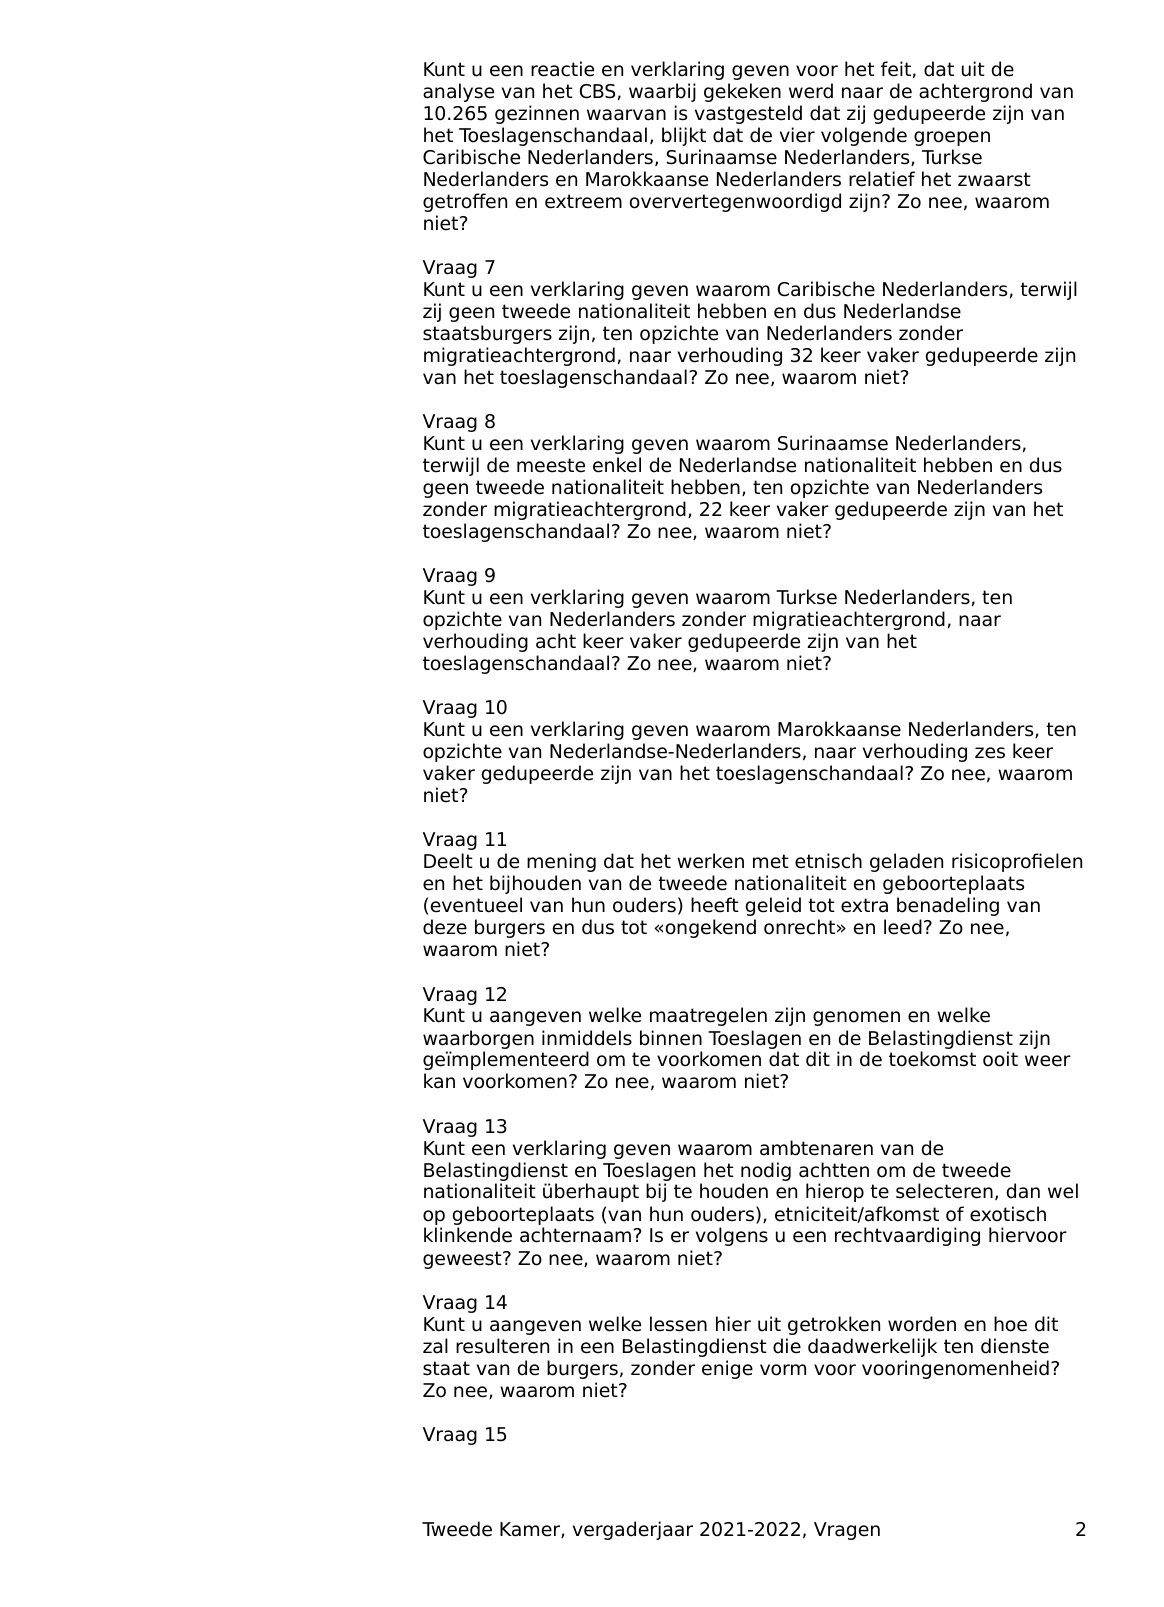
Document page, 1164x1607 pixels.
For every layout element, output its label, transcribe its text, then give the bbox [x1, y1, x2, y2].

text Vraag 10 [422, 697, 1087, 719]
text Kunt u een verklaring geven waarom Marokkaanse Nederlanders, ten opzichte van Nederlandse-Nederlanders, naar verhouding zes keer vaker gedupeerde zijn van het toeslagenschandaal? Zo nee, waarom niet? [422, 719, 1087, 807]
text Kunt u aangeven welke maatregelen zijn genomen en welke waarborgen inmiddels binnen Toeslagen en de Belastingdienst zijn geïmplementeerd om te voorkomen dat dit in de toekomst ooit weer kan voorkomen? Zo nee, waarom niet? [422, 1005, 1087, 1093]
text Kunt u een reactie en verklaring geven voor het feit, dat uit de analyse van het CBS, waarbij gekeken werd naar de achtergrond van 10.265 gezinnen waarvan is vastgesteld dat zij gedupeerde zijn van het Toeslagenschandaal, blijkt dat de vier volgende groepen Caribische Nederlanders, Surinaamse Nederlanders, Turkse Nederlanders en Marokkaanse Nederlanders relatief het zwaarst getroffen en extreem oververtegenwoordigd zijn? Zo nee, waarom niet? [422, 59, 1087, 235]
text Vraag 11 [422, 829, 1087, 851]
text Kunt u aangeven welke lessen hier uit getrokken worden en hoe dit zal resulteren in een Belastingdienst die daadwerkelijk ten dienste staat van de burgers, zonder enige vorm voor vooringenomenheid? Zo nee, waarom niet? [422, 1313, 1087, 1401]
text Vraag 8 [422, 411, 1087, 433]
text Kunt u een verklaring geven waarom Caribische Nederlanders, terwijl zij geen tweede nationaliteit hebben en dus Nederlandse staatsburgers zijn, ten opzichte van Nederlanders zonder migratieachtergrond, naar verhouding 32 keer vaker gedupeerde zijn van het toeslagenschandaal? Zo nee, waarom niet? [422, 279, 1087, 389]
text Vraag 15 [422, 1424, 1087, 1446]
text Deelt u de mening dat het werken met etnisch geladen risicoprofielen en het bijhouden van de tweede nationaliteit en geboorteplaats (eventueel van hun ouders) heeft geleid tot extra benadeling van deze burgers en dus tot «ongekend onrecht» en leed? Zo nee, waarom niet? [422, 851, 1087, 961]
text Vraag 13 [422, 1116, 1087, 1137]
text Kunt u een verklaring geven waarom Surinaamse Nederlanders, terwijl de meeste enkel de Nederlandse nationaliteit hebben en dus geen tweede nationaliteit hebben, ten opzichte van Nederlanders zonder migratieachtergrond, 22 keer vaker gedupeerde zijn van het toeslagenschandaal? Zo nee, waarom niet? [422, 433, 1087, 543]
text Kunt u een verklaring geven waarom Turkse Nederlanders, ten opzichte van Nederlanders zonder migratieachtergrond, naar verhouding acht keer vaker gedupeerde zijn van het toeslagenschandaal? Zo nee, waarom niet? [422, 587, 1087, 675]
text Vraag 9 [422, 565, 1087, 587]
text Vraag 12 [422, 983, 1087, 1005]
text Kunt een verklaring geven waarom ambtenaren van de Belastingdienst en Toeslagen het nodig achtten om de tweede nationaliteit überhaupt bij te houden en hierop te selecteren, dan wel op geboorteplaats (van hun ouders), etniciteit/afkomst of exotisch klinkende achternaam? Is er volgens u een rechtvaardiging hiervoor geweest? Zo nee, waarom niet? [422, 1137, 1087, 1269]
text Vraag 14 [422, 1292, 1087, 1313]
text Vraag 7 [422, 257, 1087, 279]
